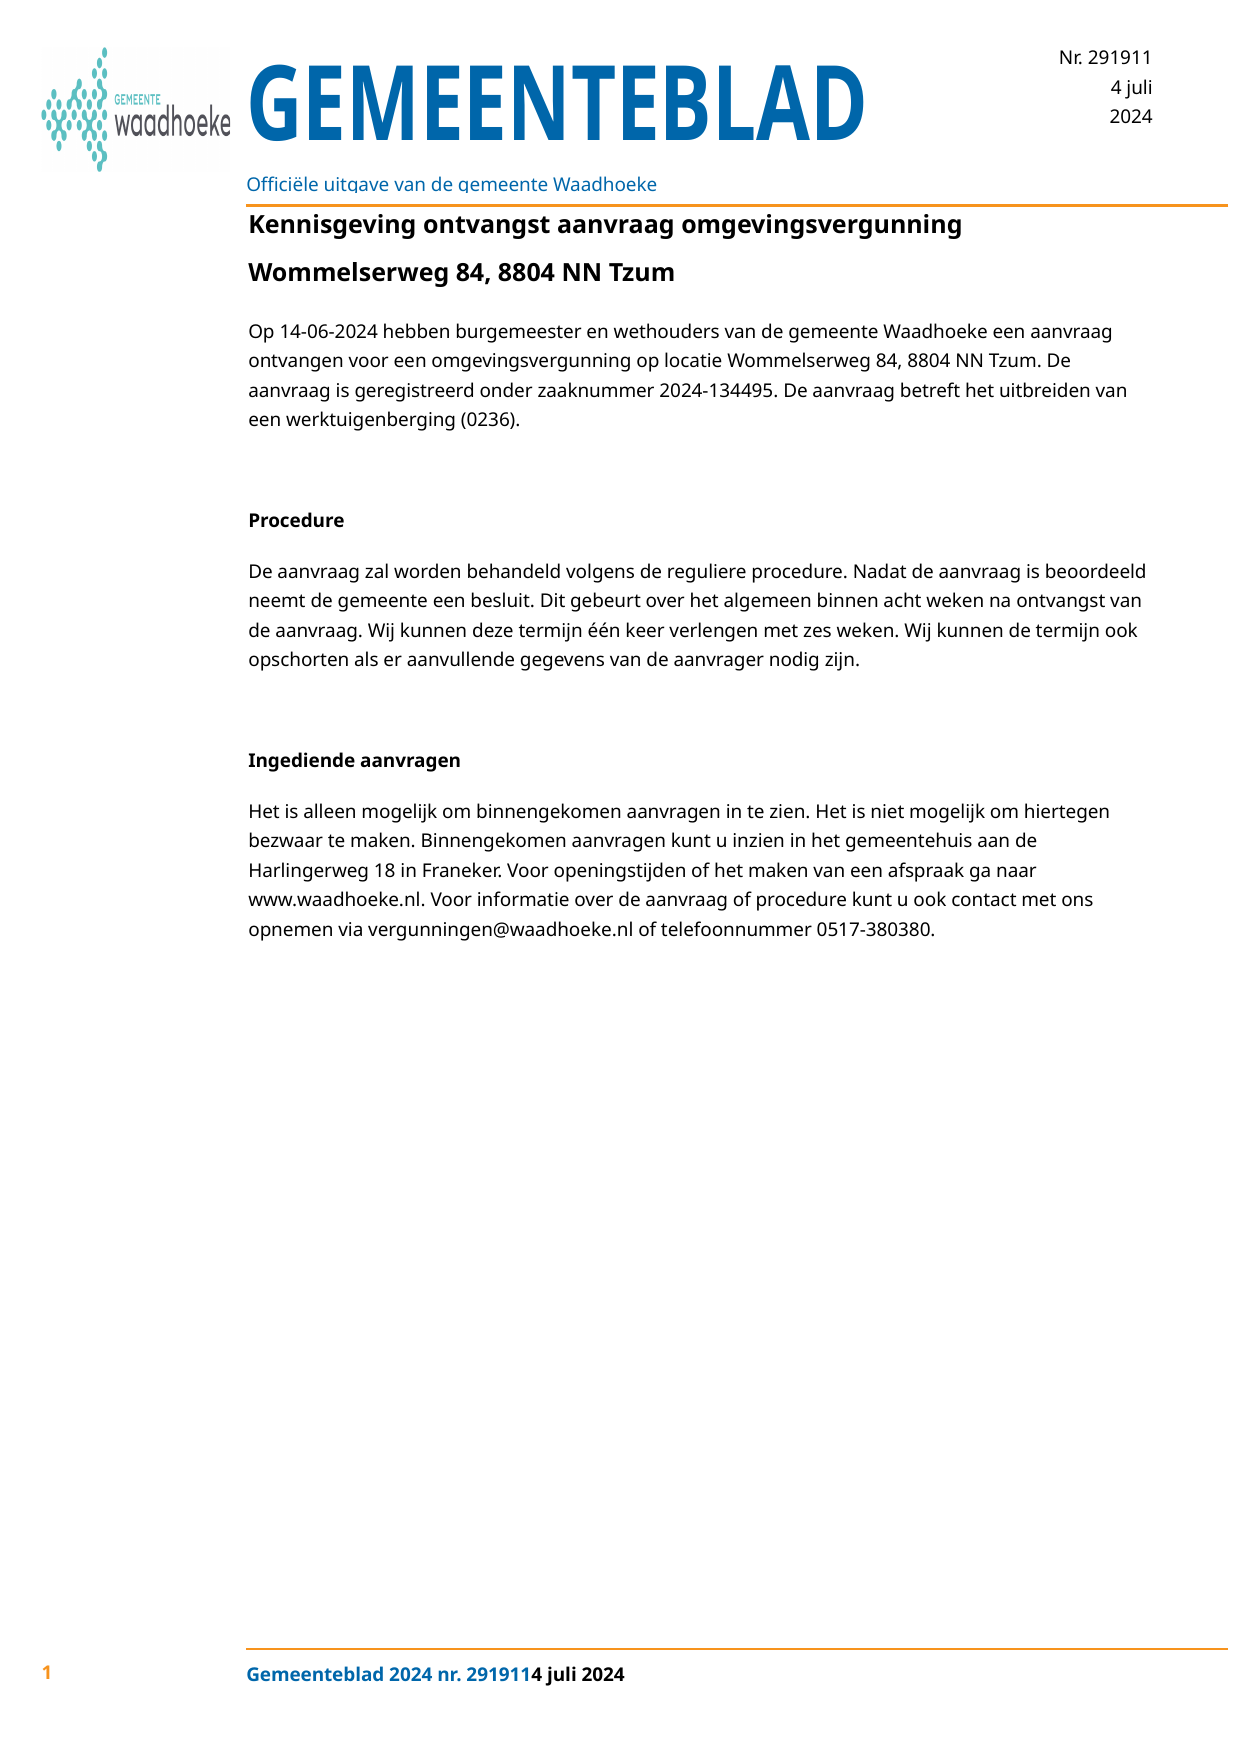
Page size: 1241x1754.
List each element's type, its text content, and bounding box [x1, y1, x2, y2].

text De aanvraag zal worden behandeld volgens de reguliere procedure. Nadat de aanvraag is beoordeeld neemt de gemeente een besluit. Dit gebeurt over het algemeen binnen acht weken na ontvangst van de aanvraag. Wij kunnen deze termijn één keer verlengen met zes weken. Wij kunnen de termijn ook opschorten als er aanvullende gegevens van de aanvrager nodig zijn. [248, 558, 1152, 672]
text Ingediende aanvragen [248, 747, 1152, 773]
text Het is alleen mogelijk om binnengekomen aanvragen in te zien. Het is niet mogelijk om hiertegen bezwaar te maken. Binnengekomen aanvragen kunt u inzien in het gemeentehuis aan de Harlingerweg 18 in Franeker. Voor openingstijden of het maken van een afspraak ga naar www.waadhoeke.nl. Voor informatie over de aanvraag of procedure kunt u ook contact met ons opnemen via vergunningen@waadhoeke.nl of telefoonnummer 0517-380380. [248, 798, 1152, 942]
text Procedure [248, 507, 1152, 533]
picture [41, 47, 231, 172]
text Kennisgeving ontvangst aanvraag omgevingsvergunning Wommelserweg 84, 8804 NN Tzum [248, 207, 1152, 288]
text Op 14-06-2024 hebben burgemeester en wethouders van de gemeente Waadhoeke een aanvraag ontvangen voor een omgevingsvergunning op locatie Wommelserweg 84, 8804 NN Tzum. De aanvraag is geregistreerd onder zaaknummer 2024-134495. De aanvraag betreft het uitbreiden van een werktuigenberging (0236). [248, 318, 1152, 432]
